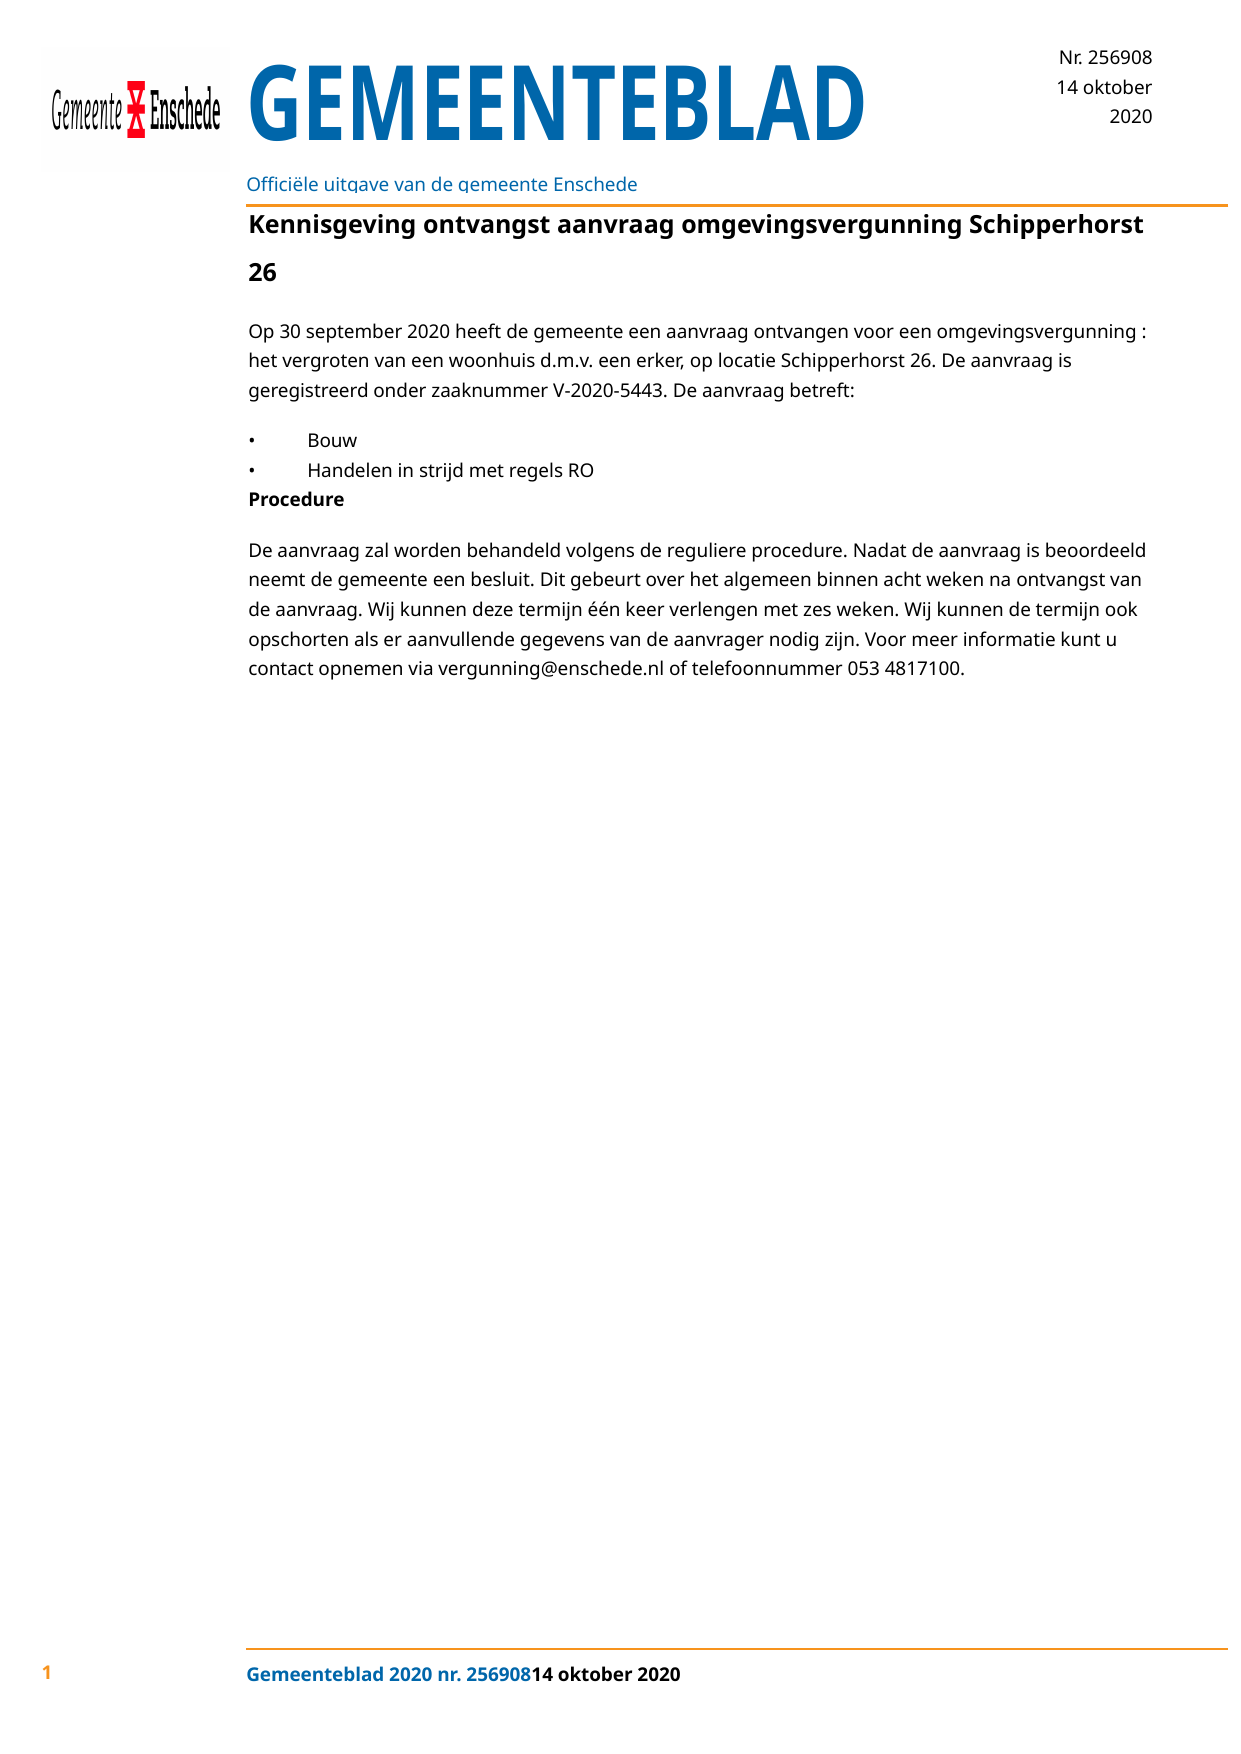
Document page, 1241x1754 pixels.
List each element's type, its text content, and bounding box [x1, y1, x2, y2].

text Op 30 september 2020 heeft de gemeente een aanvraag ontvangen voor een omgevingsvergunning : het vergroten van een woonhuis d.m.v. een erker, op locatie Schipperhorst 26. De aanvraag is geregistreerd onder zaaknummer V-2020-5443. De aanvraag betreft: [248, 318, 1152, 403]
list Handelen in strijd met regels RO [248, 457, 1152, 483]
text Procedure [248, 487, 1152, 512]
picture [41, 47, 231, 172]
text Kennisgeving ontvangst aanvraag omgevingsvergunning Schipperhorst 26 [248, 207, 1152, 288]
list Bouw [248, 427, 1152, 453]
text De aanvraag zal worden behandeld volgens de reguliere procedure. Nadat de aanvraag is beoordeeld neemt de gemeente een besluit. Dit gebeurt over het algemeen binnen acht weken na ontvangst van de aanvraag. Wij kunnen deze termijn één keer verlengen met zes weken. Wij kunnen de termijn ook opschorten als er aanvullende gegevens van de aanvrager nodig zijn. Voor meer informatie kunt u contact opnemen via vergunning@enschede.nl of telefoonnummer 053 4817100. [248, 537, 1152, 681]
